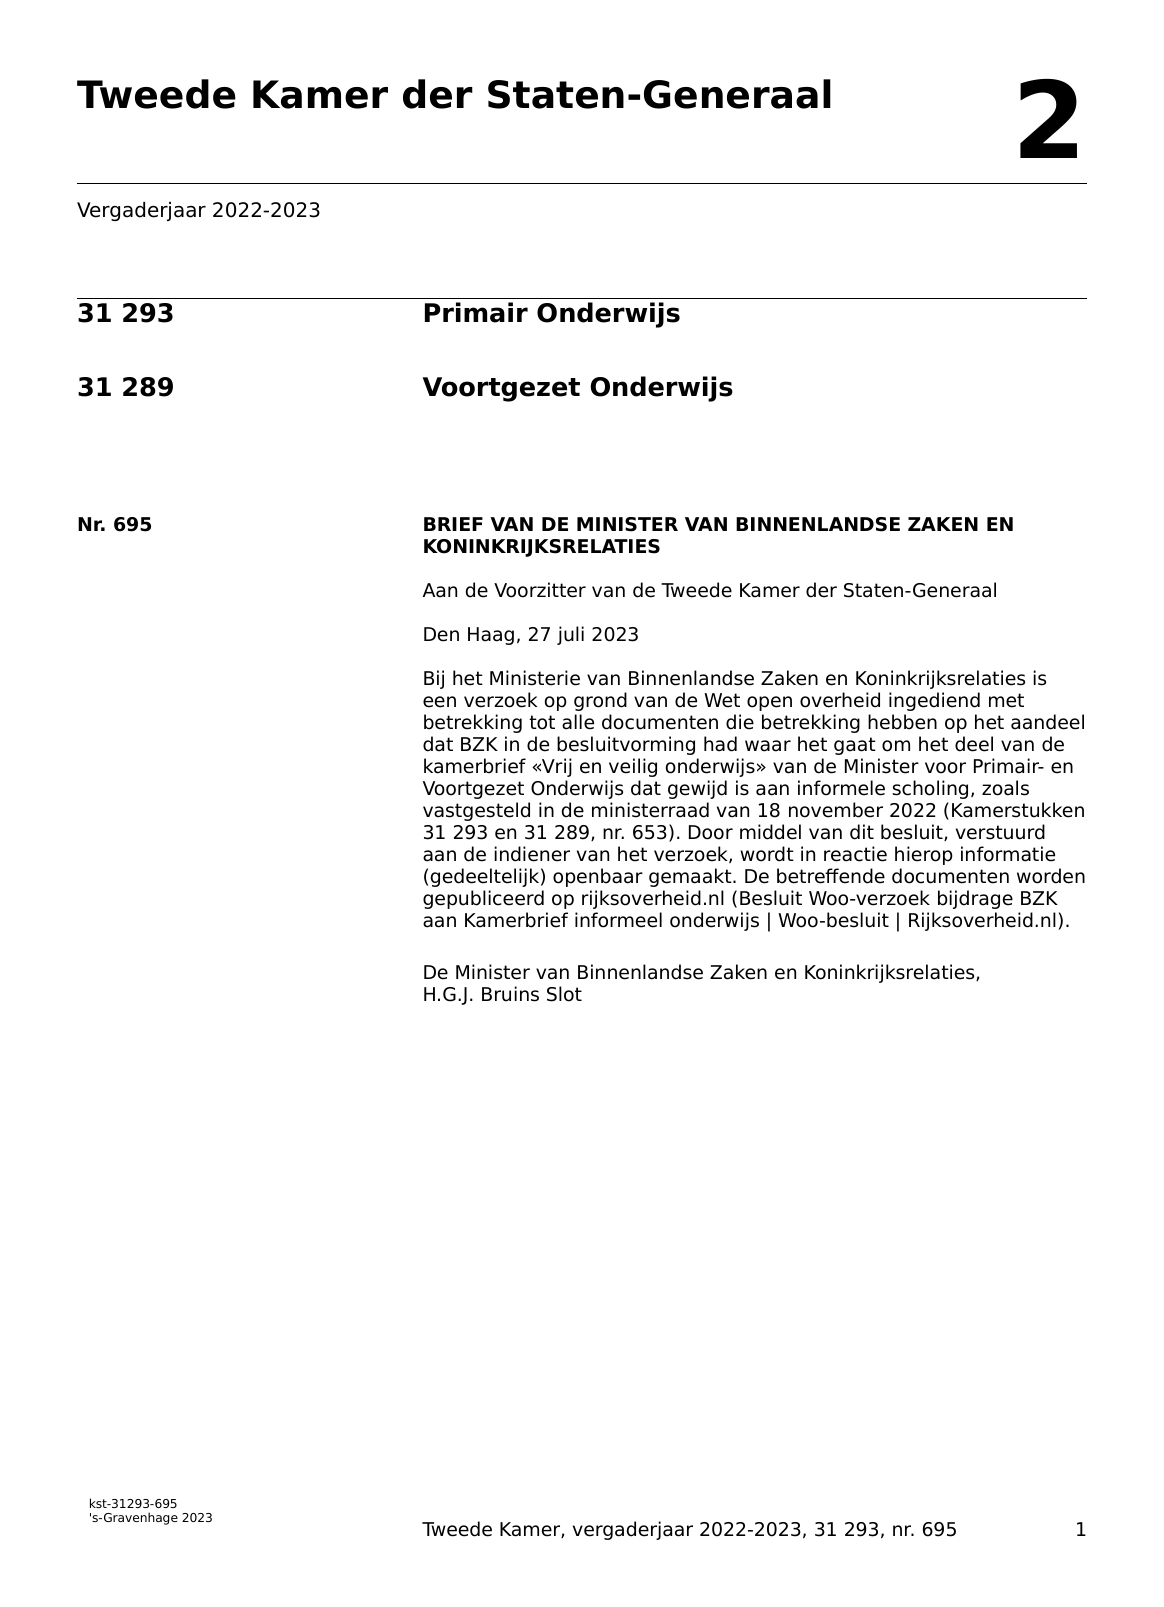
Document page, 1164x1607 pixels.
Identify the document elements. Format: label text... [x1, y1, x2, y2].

table_cell Vergaderjaar 2022-2023 [77, 184, 1087, 298]
text Aan de Voorzitter van de Tweede Kamer der Staten-Generaal [422, 580, 1087, 602]
table_header 2 [886, 59, 1087, 183]
text Den Haag, 27 juli 2023 [422, 624, 1087, 646]
subtitle 31 293 Primair Onderwijs [77, 299, 1087, 329]
subtitle 31 289 Voortgezet Onderwijs [77, 373, 1087, 403]
text kst-31293-695 [88, 1497, 323, 1511]
text De Minister van Binnenlandse Zaken en Koninkrijksrelaties, H.G.J. Bruins Slot [422, 962, 1087, 1006]
table_header Tweede Kamer der Staten-Generaal [77, 59, 886, 183]
subtitle Nr. 695 BRIEF VAN DE MINISTER VAN BINNENLANDSE ZAKEN EN KONINKRIJKSRELATIES [77, 514, 1087, 558]
text 's-Gravenhage 2023 [88, 1511, 323, 1525]
text Bij het Ministerie van Binnenlandse Zaken en Koninkrijksrelaties is een verzoek op grond van de Wet open overheid ingediend met betrekking tot alle documenten die betrekking hebben op het aandeel dat BZK in de besluitvorming had waar het gaat om het deel van de kamerbrief «Vrij en veilig onderwijs» van de Minister voor Primair- en Voortgezet Onderwijs dat gewijd is aan informele scholing, zoals vastgesteld in de ministerraad van 18 november 2022 (Kamerstukken 31 293 en 31 289, nr. 653). Door middel van dit besluit, verstuurd aan de indiener van het verzoek, wordt in reactie hierop informatie (gedeeltelijk) openbaar gemaakt. De betreffende documenten worden gepubliceerd op rijksoverheid.nl (Besluit Woo-verzoek bijdrage BZK aan Kamerbrief informeel onderwijs | Woo-besluit | Rijksoverheid.nl). [422, 668, 1087, 932]
